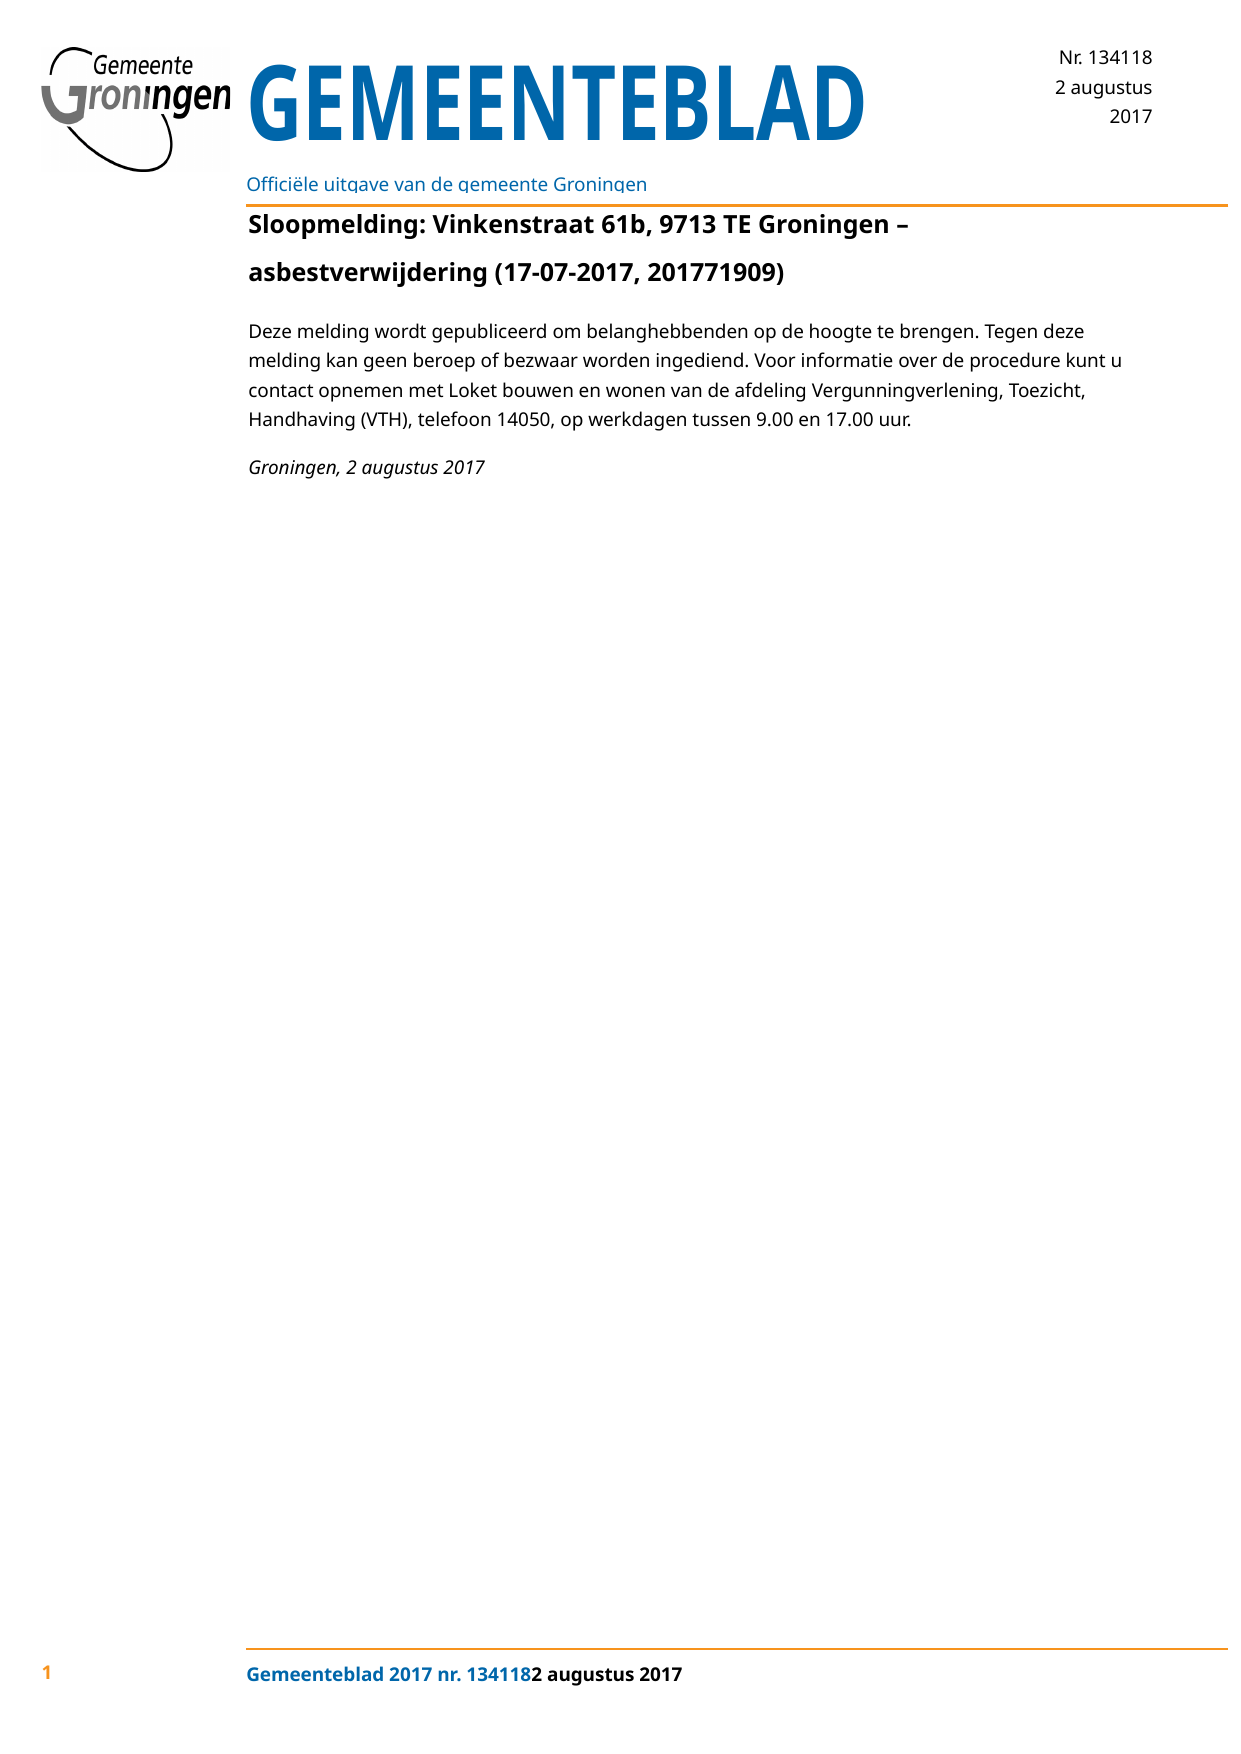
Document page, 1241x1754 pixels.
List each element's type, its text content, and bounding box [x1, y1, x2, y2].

text Groningen, 2 augustus 2017 [248, 454, 1152, 480]
text Deze melding wordt gepubliceerd om belanghebbenden op de hoogte te brengen. Tegen deze melding kan geen beroep of bezwaar worden ingediend. Voor informatie over de procedure kunt u contact opnemen met Loket bouwen en wonen van de afdeling Vergunningverlening, Toezicht, Handhaving (VTH), telefoon 14050, op werkdagen tussen 9.00 en 17.00 uur. [248, 318, 1152, 432]
picture [41, 47, 231, 172]
text Sloopmelding: Vinkenstraat 61b, 9713 TE Groningen – asbestverwijdering (17-07-2017, 201771909) [248, 207, 1152, 288]
